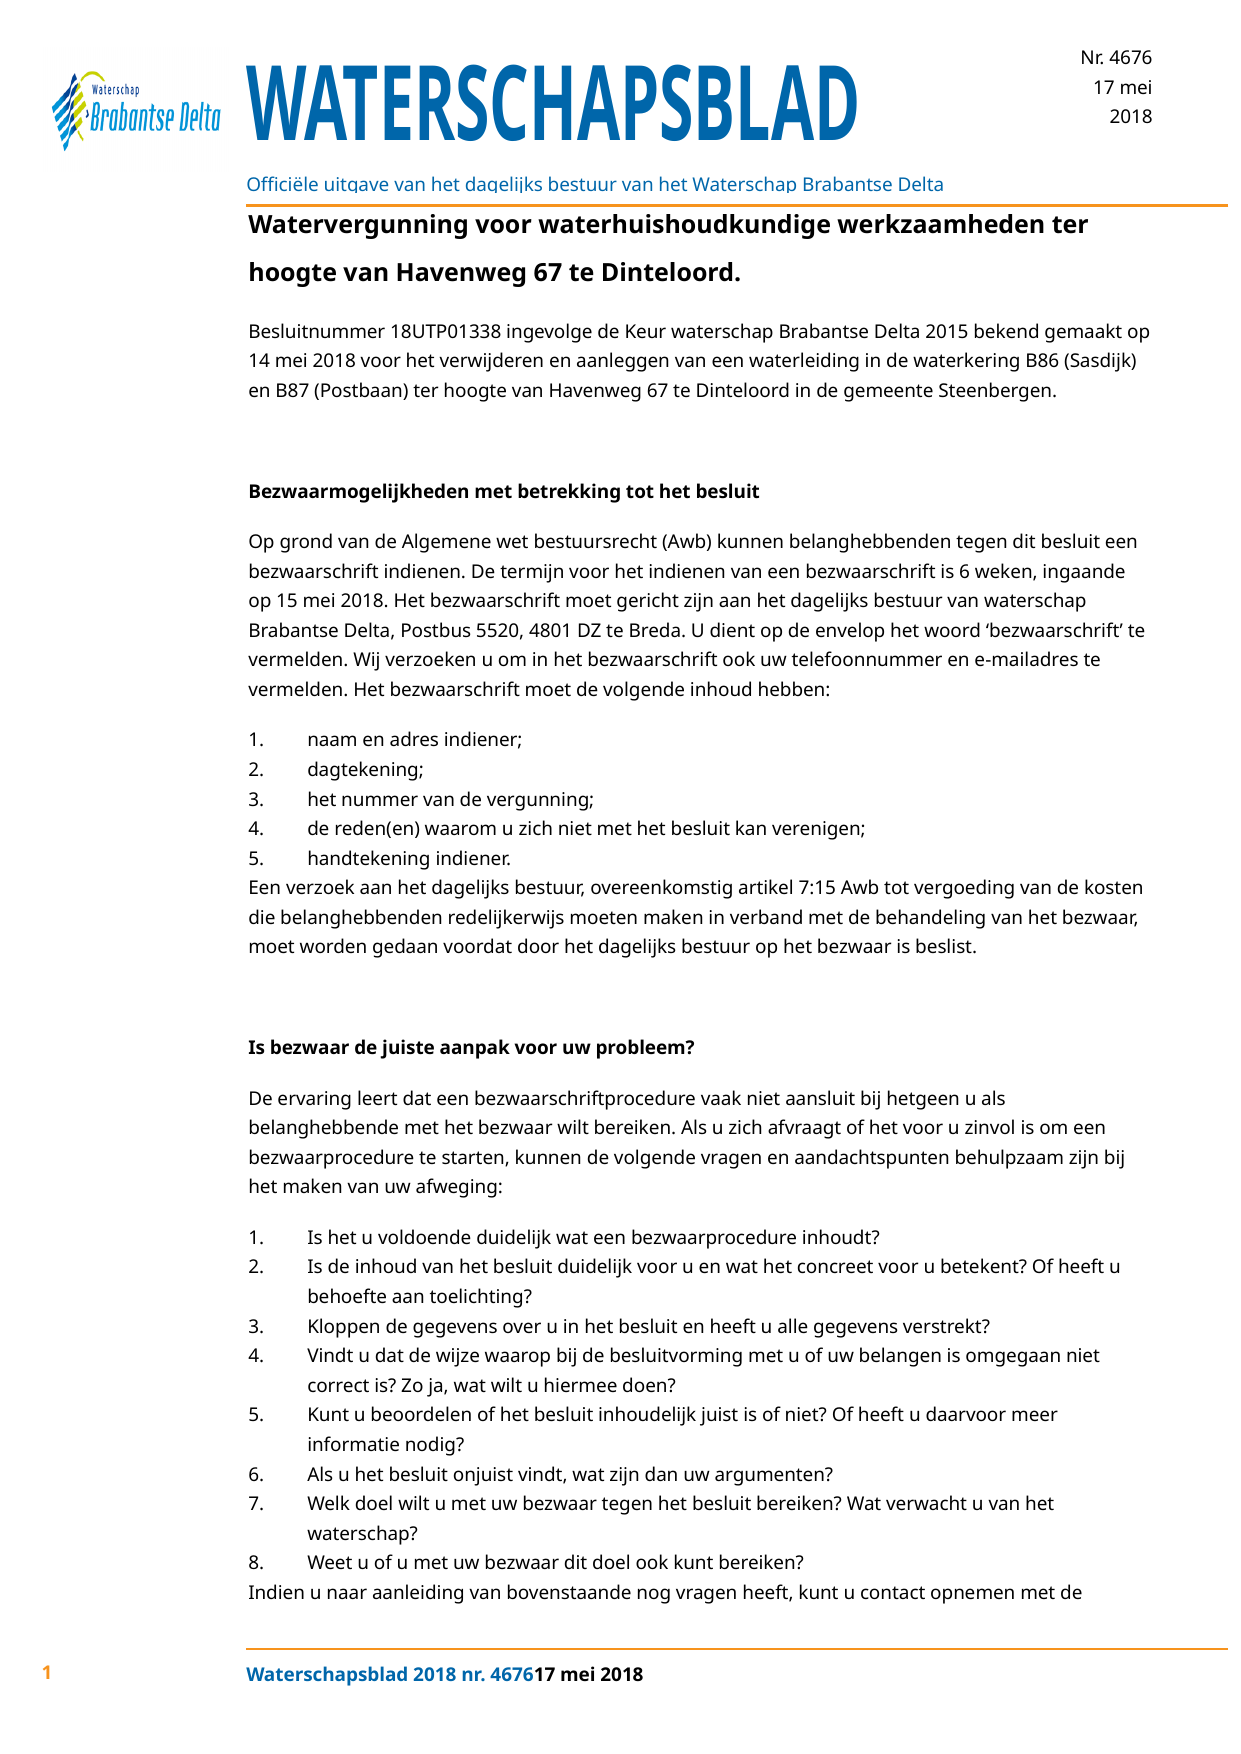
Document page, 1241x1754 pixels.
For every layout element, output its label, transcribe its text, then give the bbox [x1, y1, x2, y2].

text Is bezwaar de juiste aanpak voor uw probleem? [248, 1034, 1152, 1060]
list Is het u voldoende duidelijk wat een bezwaarprocedure inhoudt? [248, 1224, 1152, 1250]
list Vindt u dat de wijze waarop bij de besluitvorming met u of uw belangen is omgegaan niet correct is? Zo ja, wat wilt u hiermee doen? [248, 1342, 1152, 1398]
text Bezwaarmogelijkheden met betrekking tot het besluit [248, 478, 1152, 504]
list Is de inhoud van het besluit duidelijk voor u en wat het concreet voor u betekent? Of heeft u behoefte aan toelichting? [248, 1254, 1152, 1309]
list Als u het besluit onjuist vindt, wat zijn dan uw argumenten? [248, 1461, 1152, 1487]
list Welk doel wilt u met uw bezwaar tegen het besluit bereiken? Wat verwacht u van het waterschap? [248, 1490, 1152, 1546]
list handtekening indiener. [248, 845, 1152, 871]
list Kloppen de gegevens over u in het besluit en heeft u alle gegevens verstrekt? [248, 1313, 1152, 1339]
list het nummer van de vergunning; [248, 786, 1152, 812]
text Watervergunning voor waterhuishoudkundige werkzaamheden ter hoogte van Havenweg 67 te Dinteloord. [248, 207, 1152, 288]
list de reden(en) waarom u zich niet met het besluit kan verenigen; [248, 815, 1152, 841]
list Weet u of u met uw bezwaar dit doel ook kunt bereiken? [248, 1549, 1152, 1575]
list Kunt u beoordelen of het besluit inhoudelijk juist is of niet? Of heeft u daarvoor meer informatie nodig? [248, 1402, 1152, 1457]
text Besluitnummer 18UTP01338 ingevolge de Keur waterschap Brabantse Delta 2015 bekend gemaakt op 14 mei 2018 voor het verwijderen en aanleggen van een waterleiding in de waterkering B86 (Sasdijk) en B87 (Postbaan) ter hoogte van Havenweg 67 te Dinteloord in de gemeente Steenbergen. [248, 318, 1152, 403]
picture [41, 47, 231, 172]
list dagtekening; [248, 756, 1152, 782]
text Op grond van de Algemene wet bestuursrecht (Awb) kunnen belanghebbenden tegen dit besluit een bezwaarschrift indienen. De termijn voor het indienen van een bezwaarschrift is 6 weken, ingaande op 15 mei 2018. Het bezwaarschrift moet gericht zijn aan het dagelijks bestuur van waterschap Brabantse Delta, Postbus 5520, 4801 DZ te Breda. U dient op de envelop het woord ‘bezwaarschrift’ te vermelden. Wij verzoeken u om in het bezwaarschrift ook uw telefoonnummer en e‑mailadres te vermelden. Het bezwaarschrift moet de volgende inhoud hebben: [248, 528, 1152, 702]
text Een verzoek aan het dagelijks bestuur, overeenkomstig artikel 7:15 Awb tot vergoeding van de kosten die belanghebbenden redelijkerwijs moeten maken in verband met de behandeling van het bezwaar, moet worden gedaan voordat door het dagelijks bestuur op het bezwaar is beslist. [248, 874, 1152, 959]
text Indien u naar aanleiding van bovenstaande nog vragen heeft, kunt u contact opnemen met de [248, 1579, 1152, 1605]
text De ervaring leert dat een bezwaarschriftprocedure vaak niet aansluit bij hetgeen u als belanghebbende met het bezwaar wilt bereiken. Als u zich afvraagt of het voor u zinvol is om een bezwaarprocedure te starten, kunnen de volgende vragen en aandachtspunten behulpzaam zijn bij het maken van uw afweging: [248, 1085, 1152, 1199]
list naam en adres indiener; [248, 727, 1152, 752]
